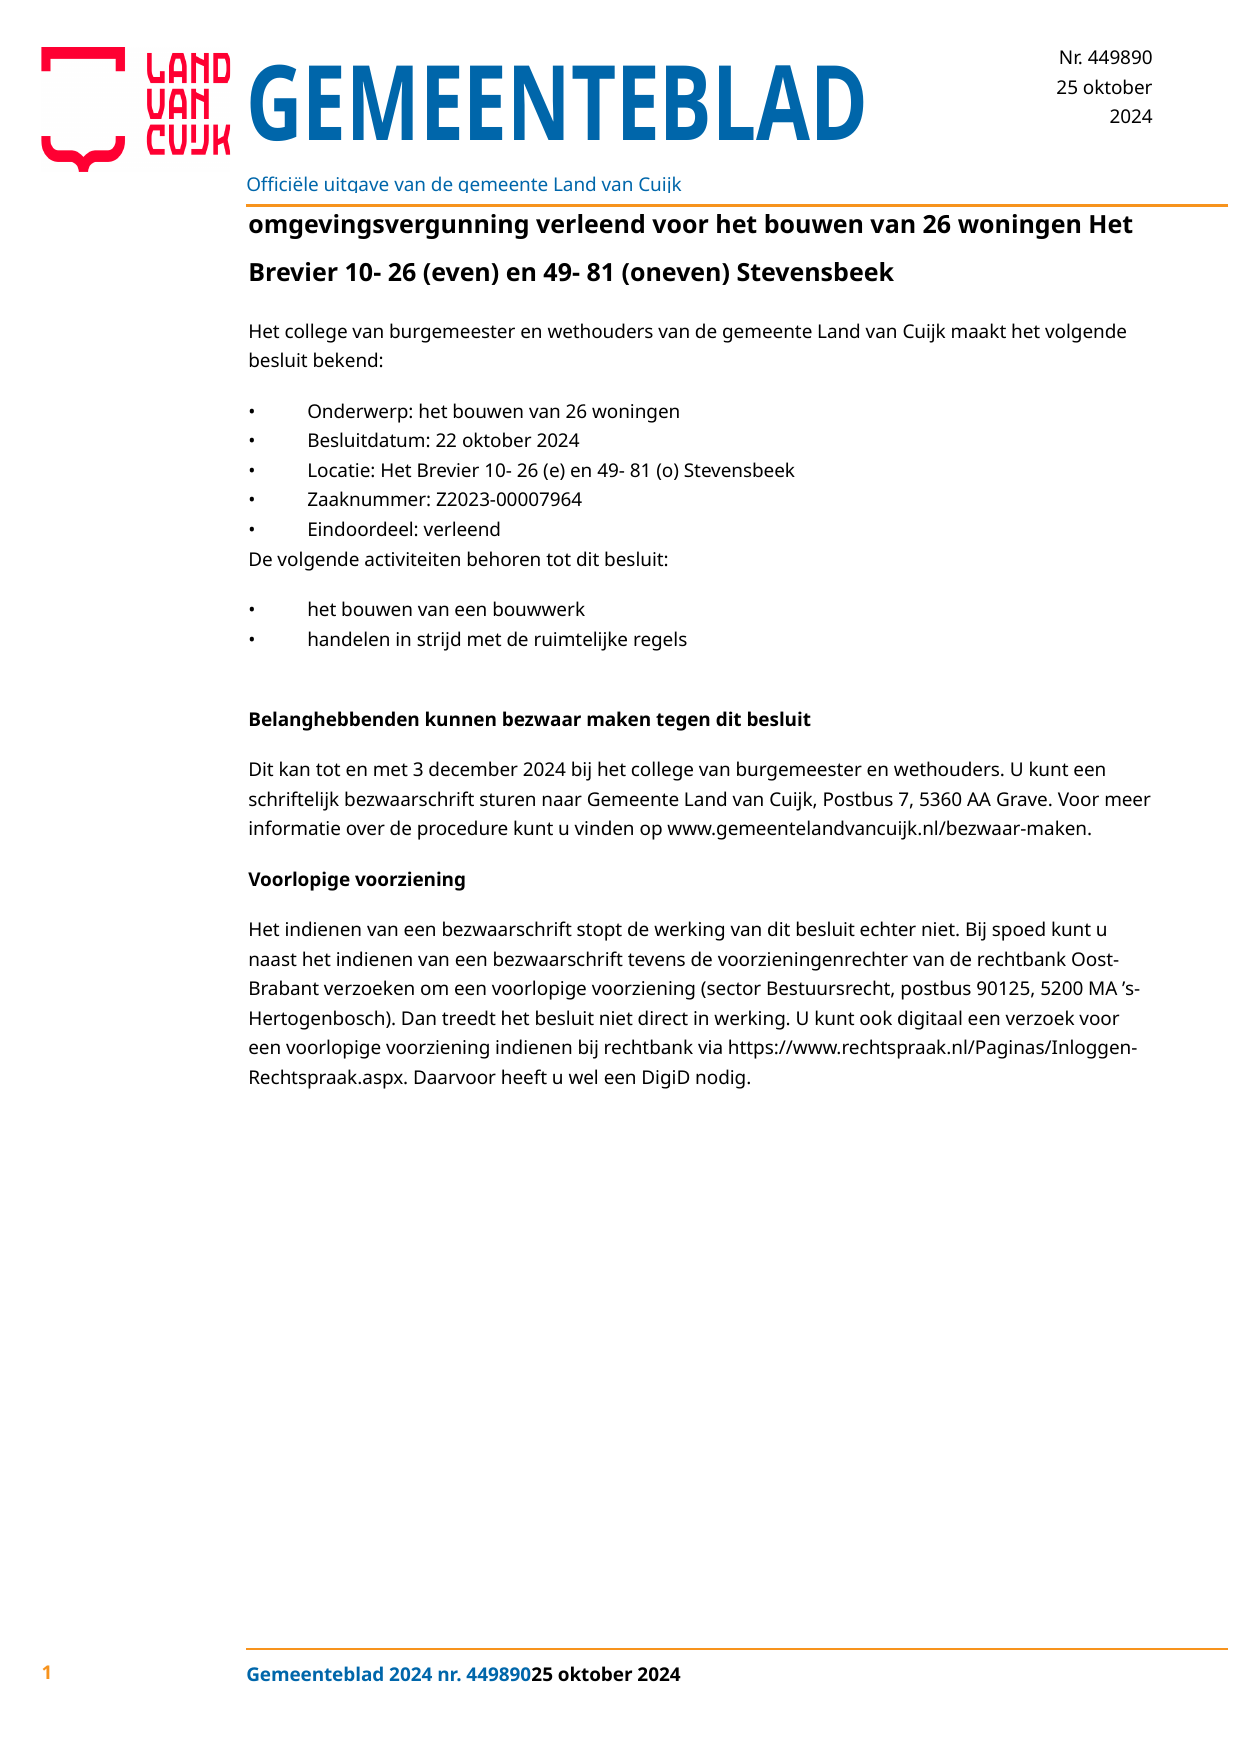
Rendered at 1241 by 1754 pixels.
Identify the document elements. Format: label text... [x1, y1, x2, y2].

text omgevingsvergunning verleend voor het bouwen van 26 woningen Het Brevier 10- 26 (even) en 49- 81 (oneven) Stevensbeek [248, 207, 1152, 288]
list Onderwerp: het bouwen van 26 woningen [248, 398, 1152, 424]
picture [41, 47, 231, 172]
text Het indienen van een bezwaarschrift stopt de werking van dit besluit echter niet. Bij spoed kunt u naast het indienen van een bezwaarschrift tevens de voorzieningenrechter van de rechtbank Oost-Brabant verzoeken om een voorlopige voorziening (sector Bestuursrecht, postbus 90125, 5200 MA ’s-Hertogenbosch). Dan treedt het besluit niet direct in werking. U kunt ook digitaal een verzoek voor een voorlopige voorziening indienen bij rechtbank via https://www.rechtspraak.nl/Paginas/Inloggen-Rechtspraak.aspx. Daarvoor heeft u wel een DigiD nodig. [248, 916, 1152, 1090]
list Zaaknummer: Z2023-00007964 [248, 487, 1152, 512]
text Dit kan tot en met 3 december 2024 bij het college van burgemeester en wethouders. U kunt een schriftelijk bezwaarschrift sturen naar Gemeente Land van Cuijk, Postbus 7, 5360 AA Grave. Voor meer informatie over de procedure kunt u vinden op www.gemeentelandvancuijk.nl/bezwaar-maken. [248, 756, 1152, 841]
list Eindoordeel: verleend [248, 516, 1152, 542]
text De volgende activiteiten behoren tot dit besluit: [248, 546, 1152, 572]
text Voorlopige voorziening [248, 866, 1152, 892]
text Belanghebbenden kunnen bezwaar maken tegen dit besluit [248, 706, 1152, 732]
list Locatie: Het Brevier 10- 26 (e) en 49- 81 (o) Stevensbeek [248, 457, 1152, 483]
list Besluitdatum: 22 oktober 2024 [248, 427, 1152, 453]
text Het college van burgemeester en wethouders van de gemeente Land van Cuijk maakt het volgende besluit bekend: [248, 318, 1152, 373]
list het bouwen van een bouwwerk [248, 596, 1152, 622]
list handelen in strijd met de ruimtelijke regels [248, 626, 1152, 652]
